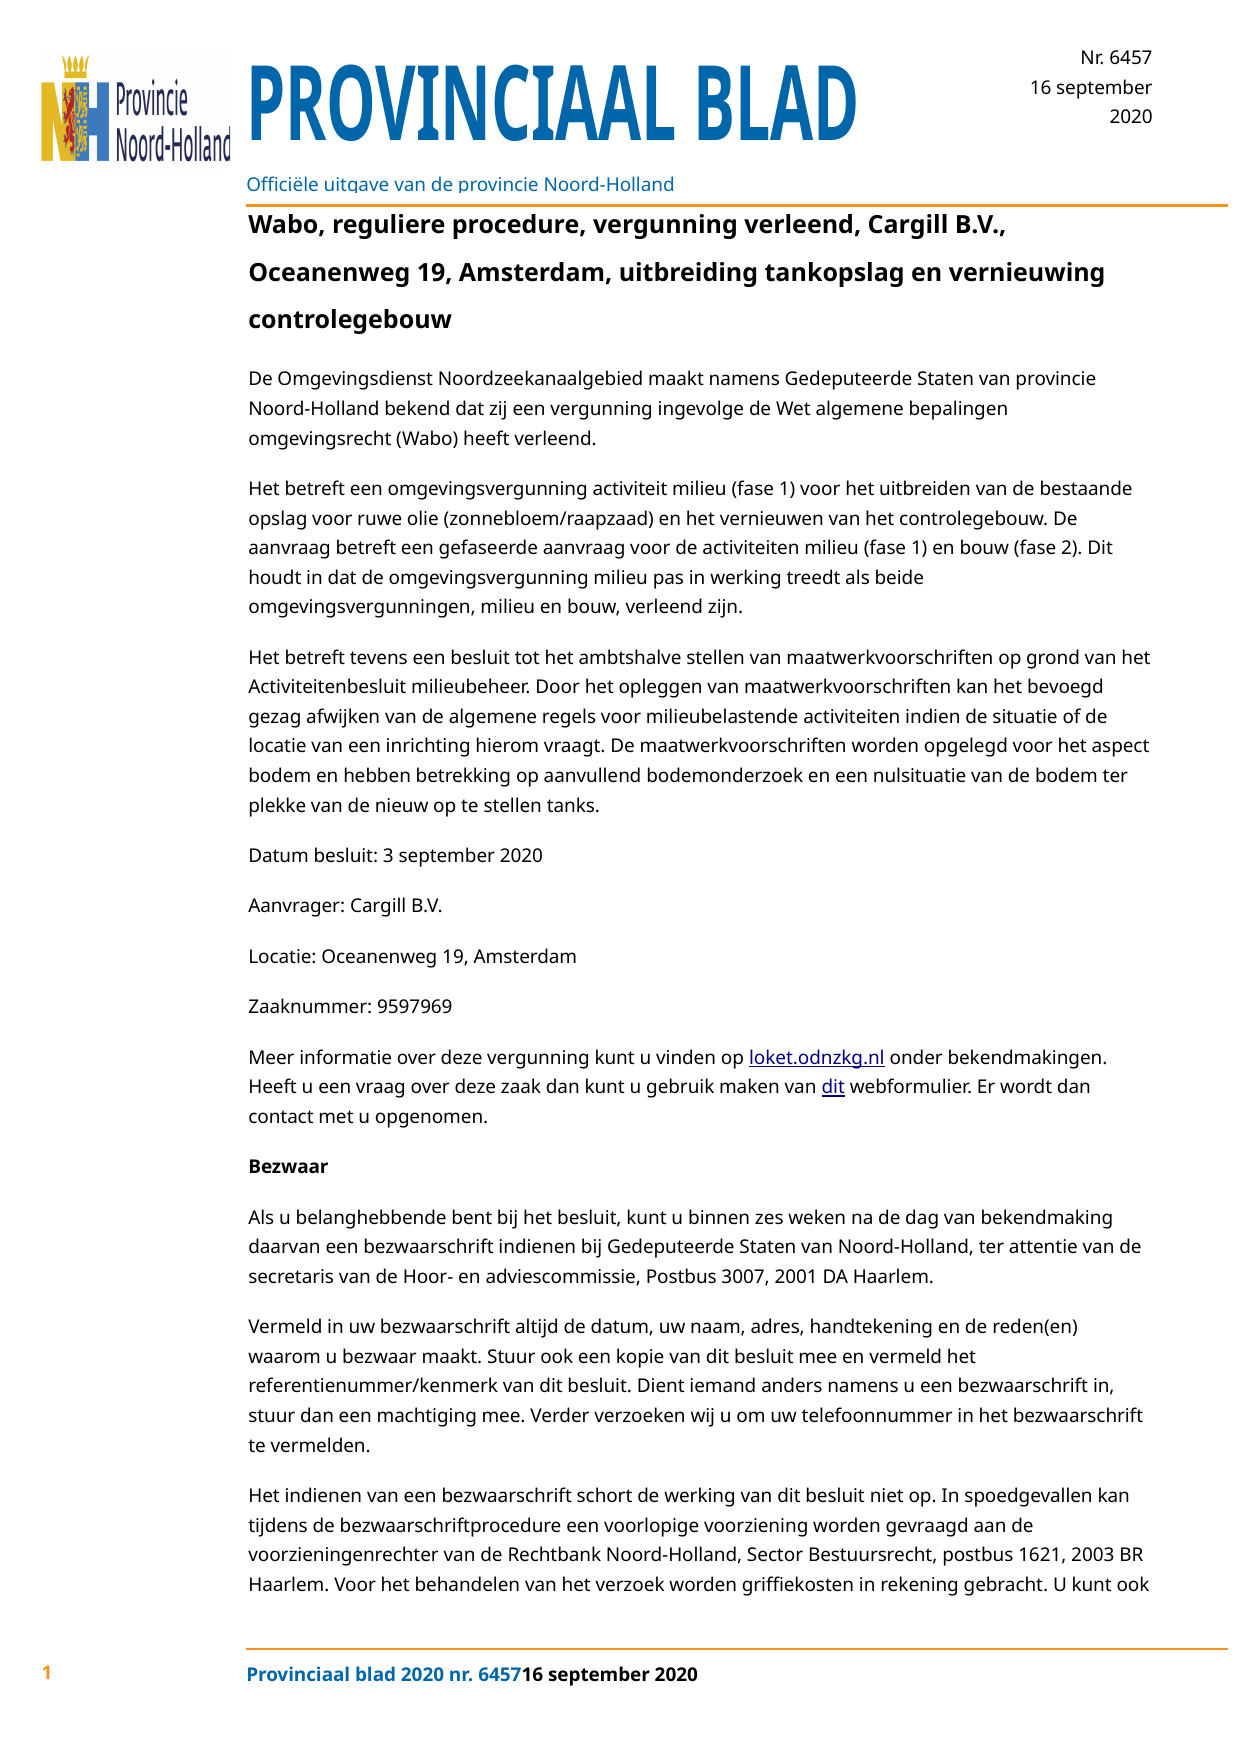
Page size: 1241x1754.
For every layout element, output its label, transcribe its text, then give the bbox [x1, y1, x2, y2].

text Het betreft een omgevingsvergunning activiteit milieu (fase 1) voor het uitbreiden van de bestaande opslag voor ruwe olie (zonnebloem/raapzaad) en het vernieuwen van het controlegebouw. De aanvraag betreft een gefaseerde aanvraag voor de activiteiten milieu (fase 1) en bouw (fase 2). Dit houdt in dat de omgevingsvergunning milieu pas in werking treedt als beide omgevingsvergunningen, milieu en bouw, verleend zijn. [248, 475, 1152, 619]
text Als u belanghebbende bent bij het besluit, kunt u binnen zes weken na de dag van bekendmaking daarvan een bezwaarschrift indienen bij Gedeputeerde Staten van Noord-Holland, ter attentie van de secretaris van de Hoor- en adviescommissie, Postbus 3007, 2001 DA Haarlem. [248, 1204, 1152, 1289]
text Vermeld in uw bezwaarschrift altijd de datum, uw naam, adres, handtekening en de reden(en) waarom u bezwaar maakt. Stuur ook een kopie van dit besluit mee en vermeld het referentienummer/kenmerk van dit besluit. Dient iemand anders namens u een bezwaarschrift in, stuur dan een machtiging mee. Verder verzoeken wij u om uw telefoonnummer in het bezwaarschrift te vermelden. [248, 1313, 1152, 1457]
text Wabo, reguliere procedure, vergunning verleend, Cargill B.V., Oceanenweg 19, Amsterdam, uitbreiding tankopslag en vernieuwing controlegebouw [248, 207, 1152, 336]
picture [41, 47, 231, 172]
text Bezwaar [248, 1153, 1152, 1179]
text Aanvrager: Cargill B.V. [248, 893, 1152, 918]
text Het betreft tevens een besluit tot het ambtshalve stellen van maatwerkvoorschriften op grond van het Activiteitenbesluit milieubeheer. Door het opleggen van maatwerkvoorschriften kan het bevoegd gezag afwijken van de algemene regels voor milieubelastende activiteiten indien de situatie of de locatie van een inrichting hierom vraagt. De maatwerkvoorschriften worden opgelegd voor het aspect bodem en hebben betrekking op aanvullend bodemonderzoek en een nulsituatie van de bodem ter plekke van de nieuw op te stellen tanks. [248, 644, 1152, 817]
text Meer informatie over deze vergunning kunt u vinden op loket.odnzkg.nl onder bekendmakingen. Heeft u een vraag over deze zaak dan kunt u gebruik maken van dit webformulier. Er wordt dan contact met u opgenomen. [248, 1044, 1152, 1129]
text De Omgevingsdienst Noordzeekanaalgebied maakt namens Gedeputeerde Staten van provincie Noord-Holland bekend dat zij een vergunning ingevolge de Wet algemene bepalingen omgevingsrecht (Wabo) heeft verleend. [248, 366, 1152, 450]
text Het indienen van een bezwaarschrift schort de werking van dit besluit niet op. In spoedgevallen kan tijdens de bezwaarschriftprocedure een voorlopige voorziening worden gevraagd aan de voorzieningenrechter van de Rechtbank Noord-Holland, Sector Bestuursrecht, postbus 1621, 2003 BR Haarlem. Voor het behandelen van het verzoek worden griffiekosten in rekening gebracht. U kunt ook [248, 1482, 1152, 1597]
text Locatie: Oceanenweg 19, Amsterdam [248, 943, 1152, 969]
text Zaaknummer: 9597969 [248, 993, 1152, 1019]
text Datum besluit: 3 september 2020 [248, 842, 1152, 868]
